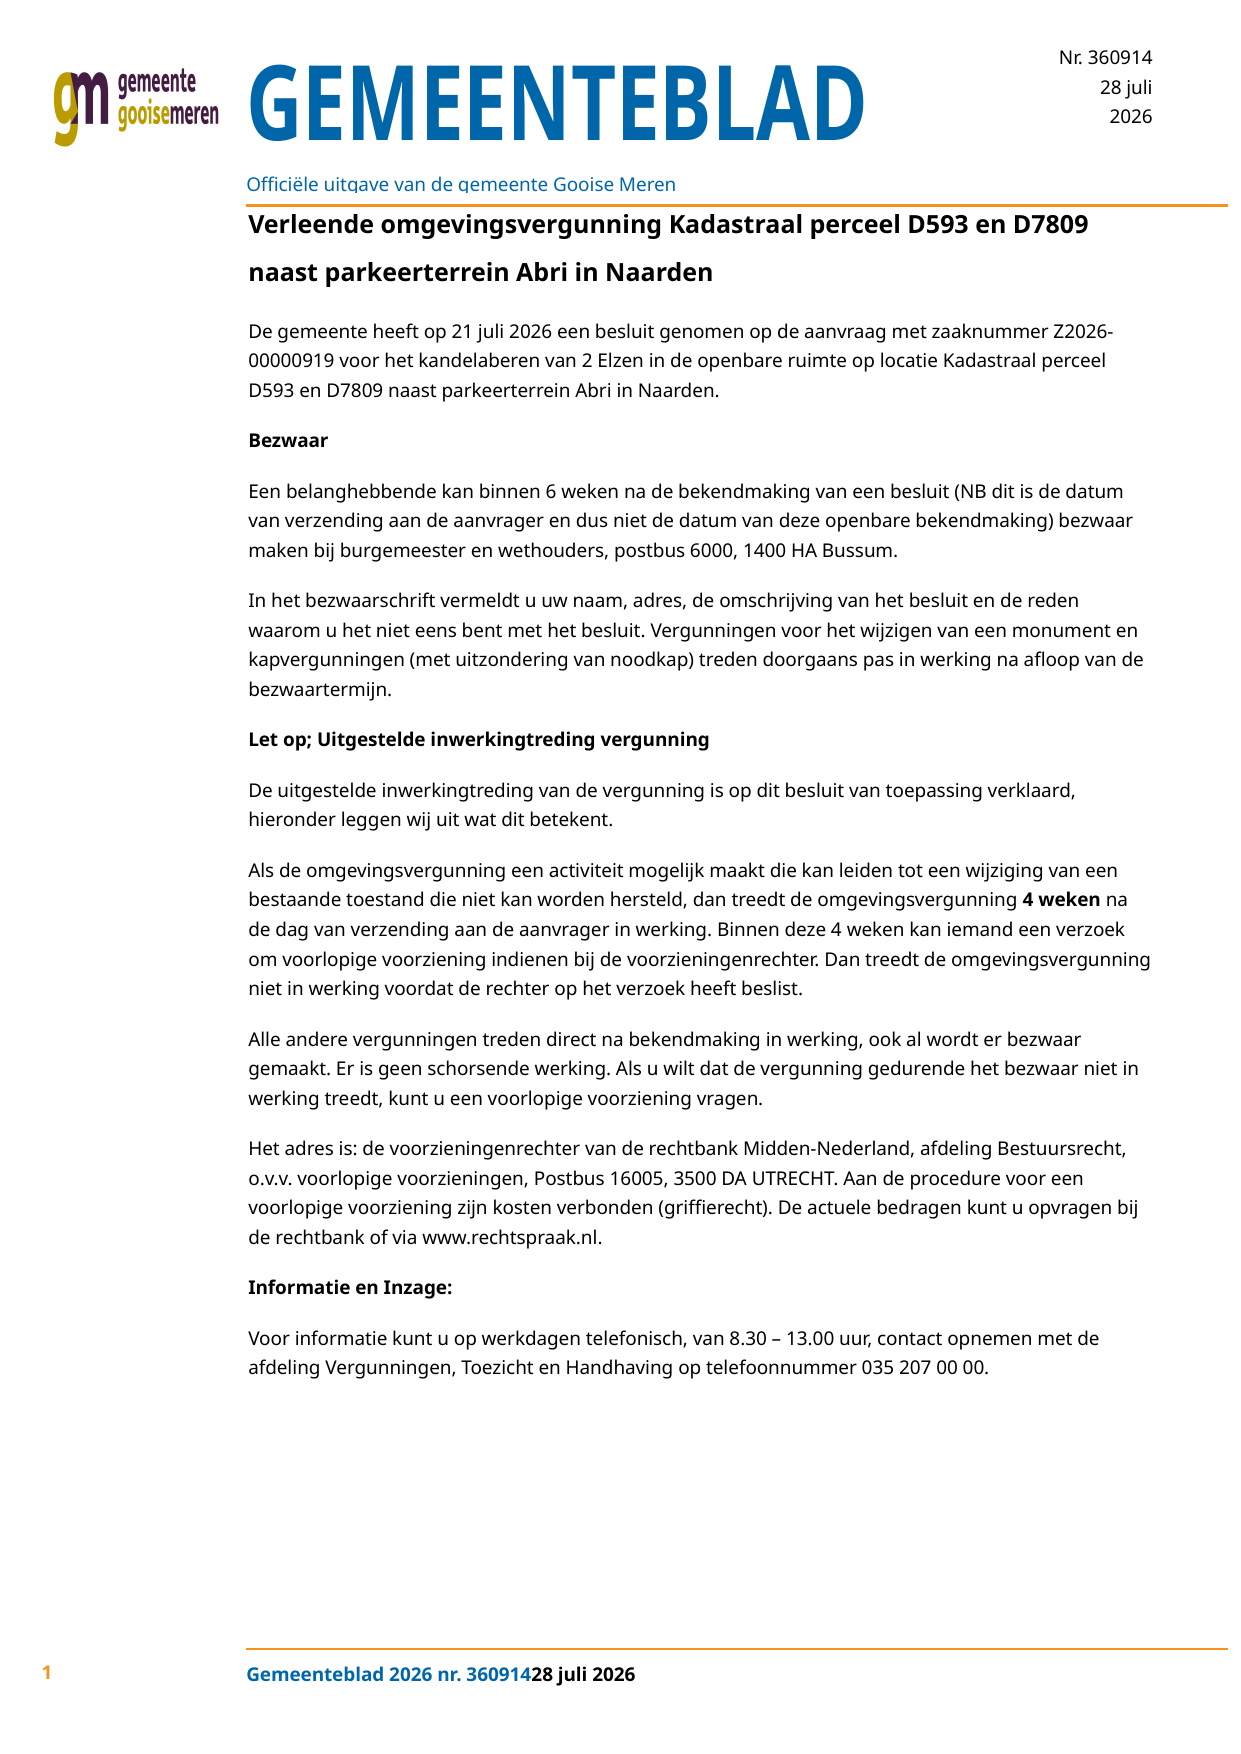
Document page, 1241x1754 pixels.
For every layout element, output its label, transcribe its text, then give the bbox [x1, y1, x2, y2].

text Alle andere vergunningen treden direct na bekendmaking in werking, ook al wordt er bezwaar gemaakt. Er is geen schorsende werking. Als u wilt dat de vergunning gedurende het bezwaar niet in werking treedt, kunt u een voorlopige voorziening vragen. [248, 1026, 1152, 1111]
text Voor informatie kunt u op werkdagen telefonisch, van 8.30 – 13.00 uur, contact opnemen met de afdeling Vergunningen, Toezicht en Handhaving op telefoonnummer 035 207 00 00. [248, 1325, 1152, 1380]
text Let op; Uitgestelde inwerkingtreding vergunning [248, 727, 1152, 752]
text Bezwaar [248, 427, 1152, 453]
text De uitgestelde inwerkingtreding van de vergunning is op dit besluit van toepassing verklaard, hieronder leggen wij uit wat dit betekent. [248, 777, 1152, 832]
text Het adres is: de voorzieningenrechter van de rechtbank Midden-Nederland, afdeling Bestuursrecht, o.v.v. voorlopige voorzieningen, Postbus 16005, 3500 DA UTRECHT. Aan de procedure voor een voorlopige voorziening zijn kosten verbonden (griffierecht). De actuele bedragen kunt u opvragen bij de rechtbank of via www.rechtspraak.nl. [248, 1135, 1152, 1250]
text In het bezwaarschrift vermeldt u uw naam, adres, de omschrijving van het besluit en de reden waarom u het niet eens bent met het besluit. Vergunningen voor het wijzigen van een monument en kapvergunningen (met uitzondering van noodkap) treden doorgaans pas in werking na afloop van de bezwaartermijn. [248, 587, 1152, 702]
picture [41, 47, 231, 172]
text Verleende omgevingsvergunning Kadastraal perceel D593 en D7809 naast parkeerterrein Abri in Naarden [248, 207, 1152, 288]
text De gemeente heeft op 21 juli 2026 een besluit genomen op de aanvraag met zaaknummer Z2026-00000919 voor het kandelaberen van 2 Elzen in de openbare ruimte op locatie Kadastraal perceel D593 en D7809 naast parkeerterrein Abri in Naarden. [248, 318, 1152, 403]
text Als de omgevingsvergunning een activiteit mogelijk maakt die kan leiden tot een wijziging van een bestaande toestand die niet kan worden hersteld, dan treedt de omgevingsvergunning 4 weken na de dag van verzending aan de aanvrager in werking. Binnen deze 4 weken kan iemand een verzoek om voorlopige voorziening indienen bij de voorzieningenrechter. Dan treedt de omgevingsvergunning niet in werking voordat de rechter op het verzoek heeft beslist. [248, 857, 1152, 1001]
text Informatie en Inzage: [248, 1274, 1152, 1300]
text Een belanghebbende kan binnen 6 weken na de bekendmaking van een besluit (NB dit is de datum van verzending aan de aanvrager en dus niet de datum van deze openbare bekendmaking) bezwaar maken bij burgemeester en wethouders, postbus 6000, 1400 HA Bussum. [248, 478, 1152, 563]
